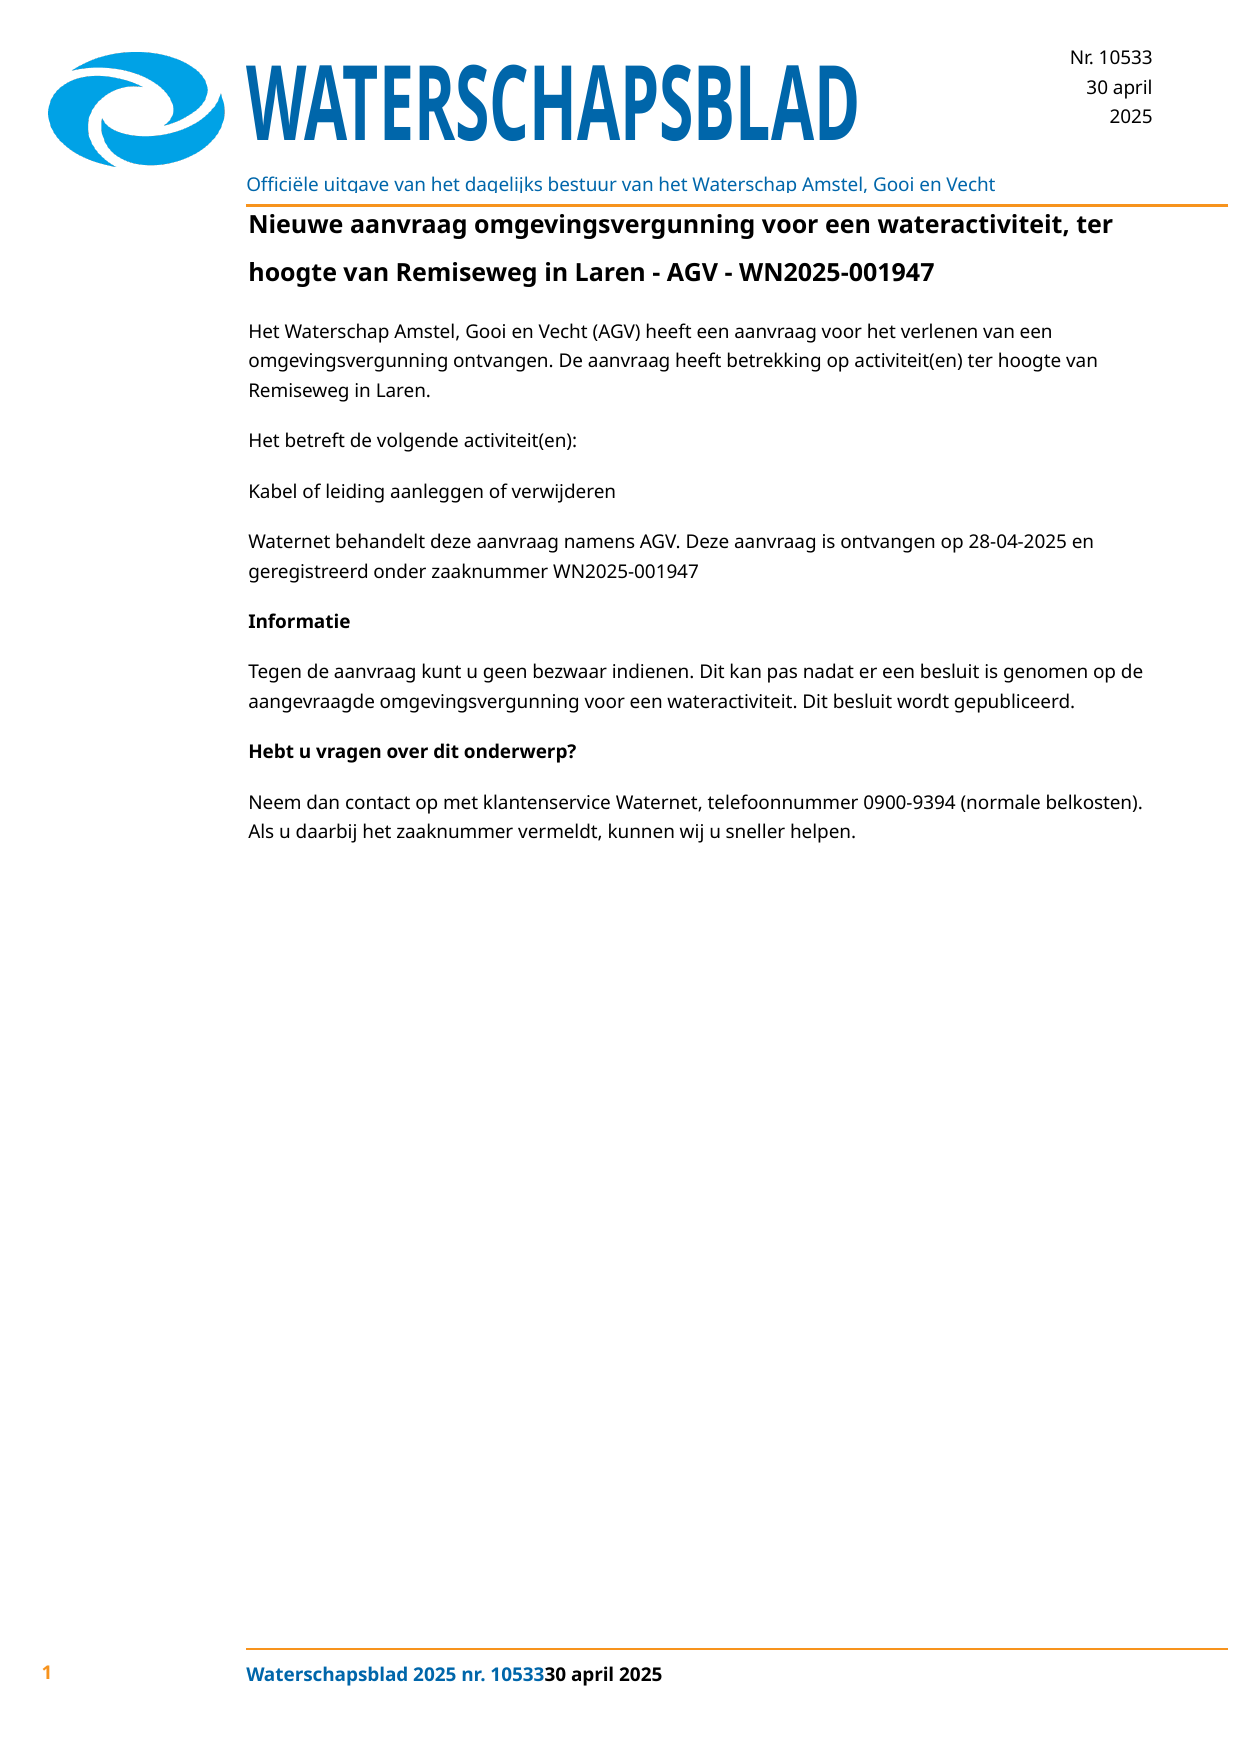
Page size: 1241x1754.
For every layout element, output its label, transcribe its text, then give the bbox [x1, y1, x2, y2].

text Het Waterschap Amstel, Gooi en Vecht (AGV) heeft een aanvraag voor het verlenen van een omgevingsvergunning ontvangen. De aanvraag heeft betrekking op activiteit(en) ter hoogte van Remiseweg in Laren. [248, 318, 1152, 403]
text Het betreft de volgende activiteit(en): [248, 427, 1152, 453]
picture [41, 47, 231, 172]
text Hebt u vragen over dit onderwerp? [248, 739, 1152, 764]
text Tegen de aanvraag kunt u geen bezwaar indienen. Dit kan pas nadat er een besluit is genomen op de aangevraagde omgevingsvergunning voor een wateractiviteit. Dit besluit wordt gepubliceerd. [248, 659, 1152, 714]
text Waternet behandelt deze aanvraag namens AGV. Deze aanvraag is ontvangen op 28-04-2025 en geregistreerd onder zaaknummer WN2025-001947 [248, 528, 1152, 584]
text Nieuwe aanvraag omgevingsvergunning voor een wateractiviteit, ter hoogte van Remiseweg in Laren - AGV - WN2025-001947 [248, 207, 1152, 288]
text Kabel of leiding aanleggen of verwijderen [248, 478, 1152, 504]
text Informatie [248, 608, 1152, 634]
text Neem dan contact op met klantenservice Waternet, telefoonnummer 0900-9394 (normale belkosten). Als u daarbij het zaaknummer vermeldt, kunnen wij u sneller helpen. [248, 789, 1152, 844]
